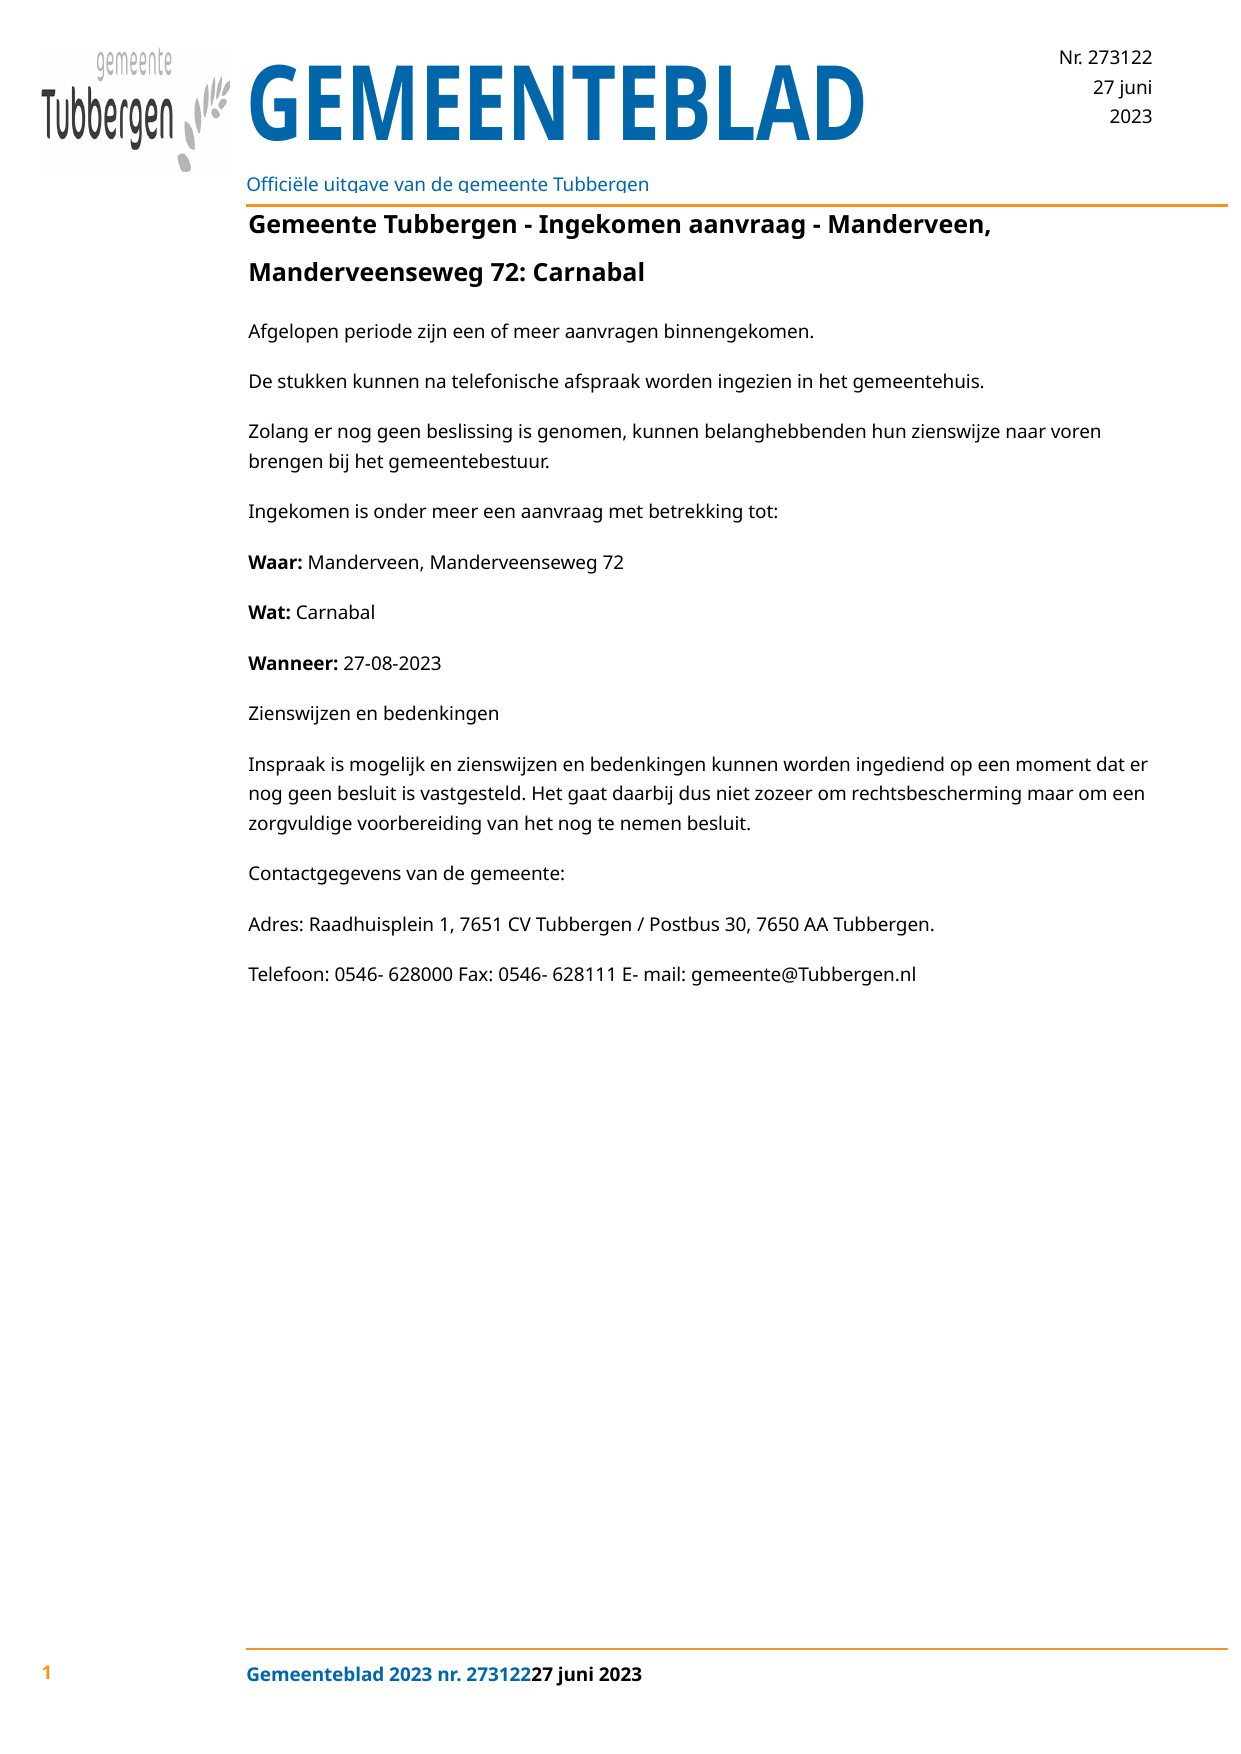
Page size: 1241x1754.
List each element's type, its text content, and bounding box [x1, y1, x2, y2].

text Wat: Carnabal [248, 599, 1152, 625]
text Gemeente Tubbergen - Ingekomen aanvraag - Manderveen, Manderveenseweg 72: Carnabal [248, 207, 1152, 288]
text Inspraak is mogelijk en zienswijzen en bedenkingen kunnen worden ingediend op een moment dat er nog geen besluit is vastgesteld. Het gaat daarbij dus niet zozeer om rechtsbescherming maar om een zorgvuldige voorbereiding van het nog te nemen besluit. [248, 751, 1152, 836]
text Zienswijzen en bedenkingen [248, 700, 1152, 726]
picture [41, 47, 231, 172]
text Zolang er nog geen beslissing is genomen, kunnen belanghebbenden hun zienswijze naar voren brengen bij het gemeentebestuur. [248, 419, 1152, 474]
text Wanneer: 27-08-2023 [248, 650, 1152, 676]
text Telefoon: 0546- 628000 Fax: 0546- 628111 E- mail: gemeente@Tubbergen.nl [248, 961, 1152, 987]
text Adres: Raadhuisplein 1, 7651 CV Tubbergen / Postbus 30, 7650 AA Tubbergen. [248, 911, 1152, 937]
text Waar: Manderveen, Manderveenseweg 72 [248, 549, 1152, 575]
text Contactgegevens van de gemeente: [248, 860, 1152, 886]
text De stukken kunnen na telefonische afspraak worden ingezien in het gemeentehuis. [248, 368, 1152, 394]
text Afgelopen periode zijn een of meer aanvragen binnengekomen. [248, 318, 1152, 344]
text Ingekomen is onder meer een aanvraag met betrekking tot: [248, 499, 1152, 524]
